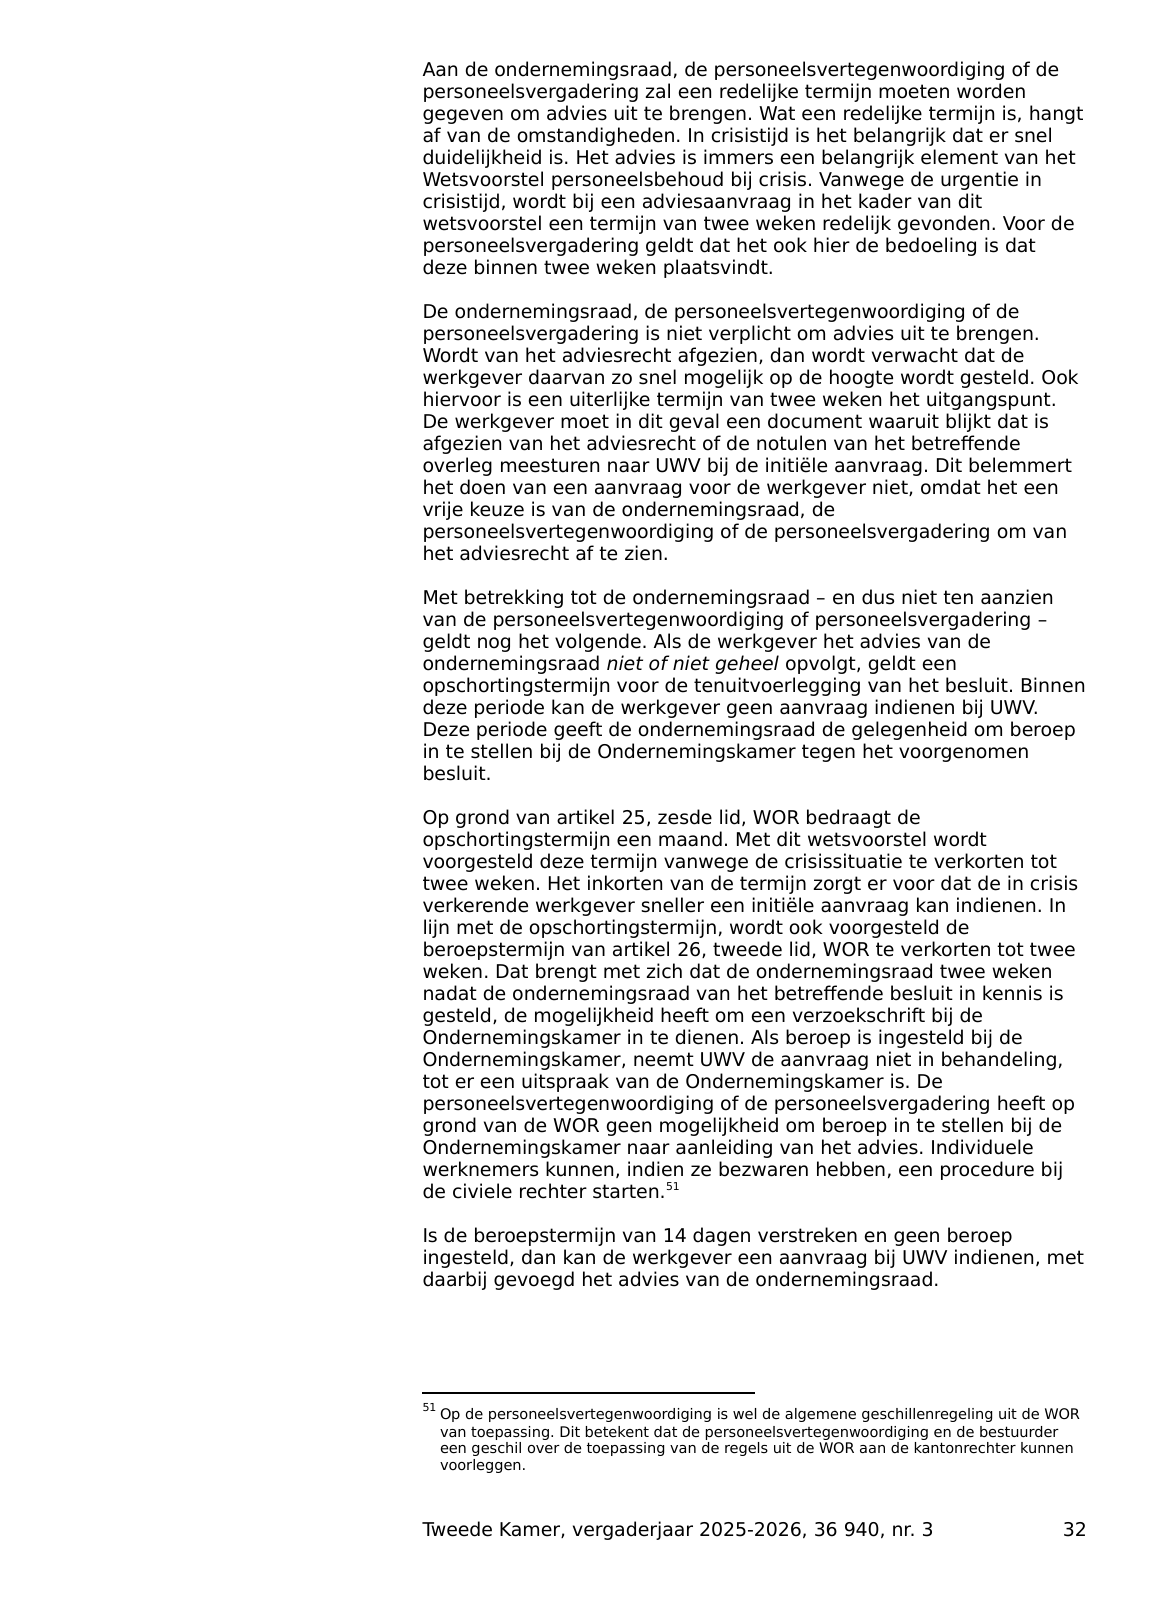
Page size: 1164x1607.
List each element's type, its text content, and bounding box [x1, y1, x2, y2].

text Op de personeelsvertegenwoordiging is wel de algemene geschillenregeling uit de WOR van toepassing. Dit betekent dat de personeelsvertegenwoordiging en de bestuurder een geschil over de toepassing van de regels uit de WOR aan de kantonrechter kunnen voorleggen. [422, 1402, 1087, 1474]
text Aan de ondernemingsraad, de personeelsvertegenwoordiging of de personeelsvergadering zal een redelijke termijn moeten worden gegeven om advies uit te brengen. Wat een redelijke termijn is, hangt af van de omstandigheden. In crisistijd is het belangrijk dat er snel duidelijkheid is. Het advies is immers een belangrijk element van het Wetsvoorstel personeelsbehoud bij crisis. Vanwege de urgentie in crisistijd, wordt bij een adviesaanvraag in het kader van dit wetsvoorstel een termijn van twee weken redelijk gevonden. Voor de personeelsvergadering geldt dat het ook hier de bedoeling is dat deze binnen twee weken plaatsvindt. [422, 59, 1087, 279]
text Is de beroepstermijn van 14 dagen verstreken en geen beroep ingesteld, dan kan de werkgever een aanvraag bij UWV indienen, met daarbij gevoegd het advies van de ondernemingsraad. [422, 1225, 1087, 1291]
text Met betrekking tot de ondernemingsraad – en dus niet ten aanzien van de personeelsvertegenwoordiging of personeelsvergadering – geldt nog het volgende. Als de werkgever het advies van de ondernemingsraad niet of niet geheel opvolgt, geldt een opschortingstermijn voor de tenuitvoerlegging van het besluit. Binnen deze periode kan de werkgever geen aanvraag indienen bij UWV. Deze periode geeft de ondernemingsraad de gelegenheid om beroep in te stellen bij de Ondernemingskamer tegen het voorgenomen besluit. [422, 587, 1087, 785]
text Op grond van artikel 25, zesde lid, WOR bedraagt de opschortingstermijn een maand. Met dit wetsvoorstel wordt voorgesteld deze termijn vanwege de crisissituatie te verkorten tot twee weken. Het inkorten van de termijn zorgt er voor dat de in crisis verkerende werkgever sneller een initiële aanvraag kan indienen. In lijn met de opschortingstermijn, wordt ook voorgesteld de beroepstermijn van artikel 26, tweede lid, WOR te verkorten tot twee weken. Dat brengt met zich dat de ondernemingsraad twee weken nadat de ondernemingsraad van het betreffende besluit in kennis is gesteld, de mogelijkheid heeft om een verzoekschrift bij de Ondernemingskamer in te dienen. Als beroep is ingesteld bij de Ondernemingskamer, neemt UWV de aanvraag niet in behandeling, tot er een uitspraak van de Ondernemingskamer is. De personeelsvertegenwoordiging of de personeelsvergadering heeft op grond van de WOR geen mogelijkheid om beroep in te stellen bij de Ondernemingskamer naar aanleiding van het advies. Individuele werknemers kunnen, indien ze bezwaren hebben, een procedure bij de civiele rechter starten. [422, 807, 1087, 1203]
text De ondernemingsraad, de personeelsvertegenwoordiging of de personeelsvergadering is niet verplicht om advies uit te brengen. Wordt van het adviesrecht afgezien, dan wordt verwacht dat de werkgever daarvan zo snel mogelijk op de hoogte wordt gesteld. Ook hiervoor is een uiterlijke termijn van twee weken het uitgangspunt. De werkgever moet in dit geval een document waaruit blijkt dat is afgezien van het adviesrecht of de notulen van het betreffende overleg meesturen naar UWV bij de initiële aanvraag. Dit belemmert het doen van een aanvraag voor de werkgever niet, omdat het een vrije keuze is van de ondernemingsraad, de personeelsvertegenwoordiging of de personeelsvergadering om van het adviesrecht af te zien. [422, 301, 1087, 565]
